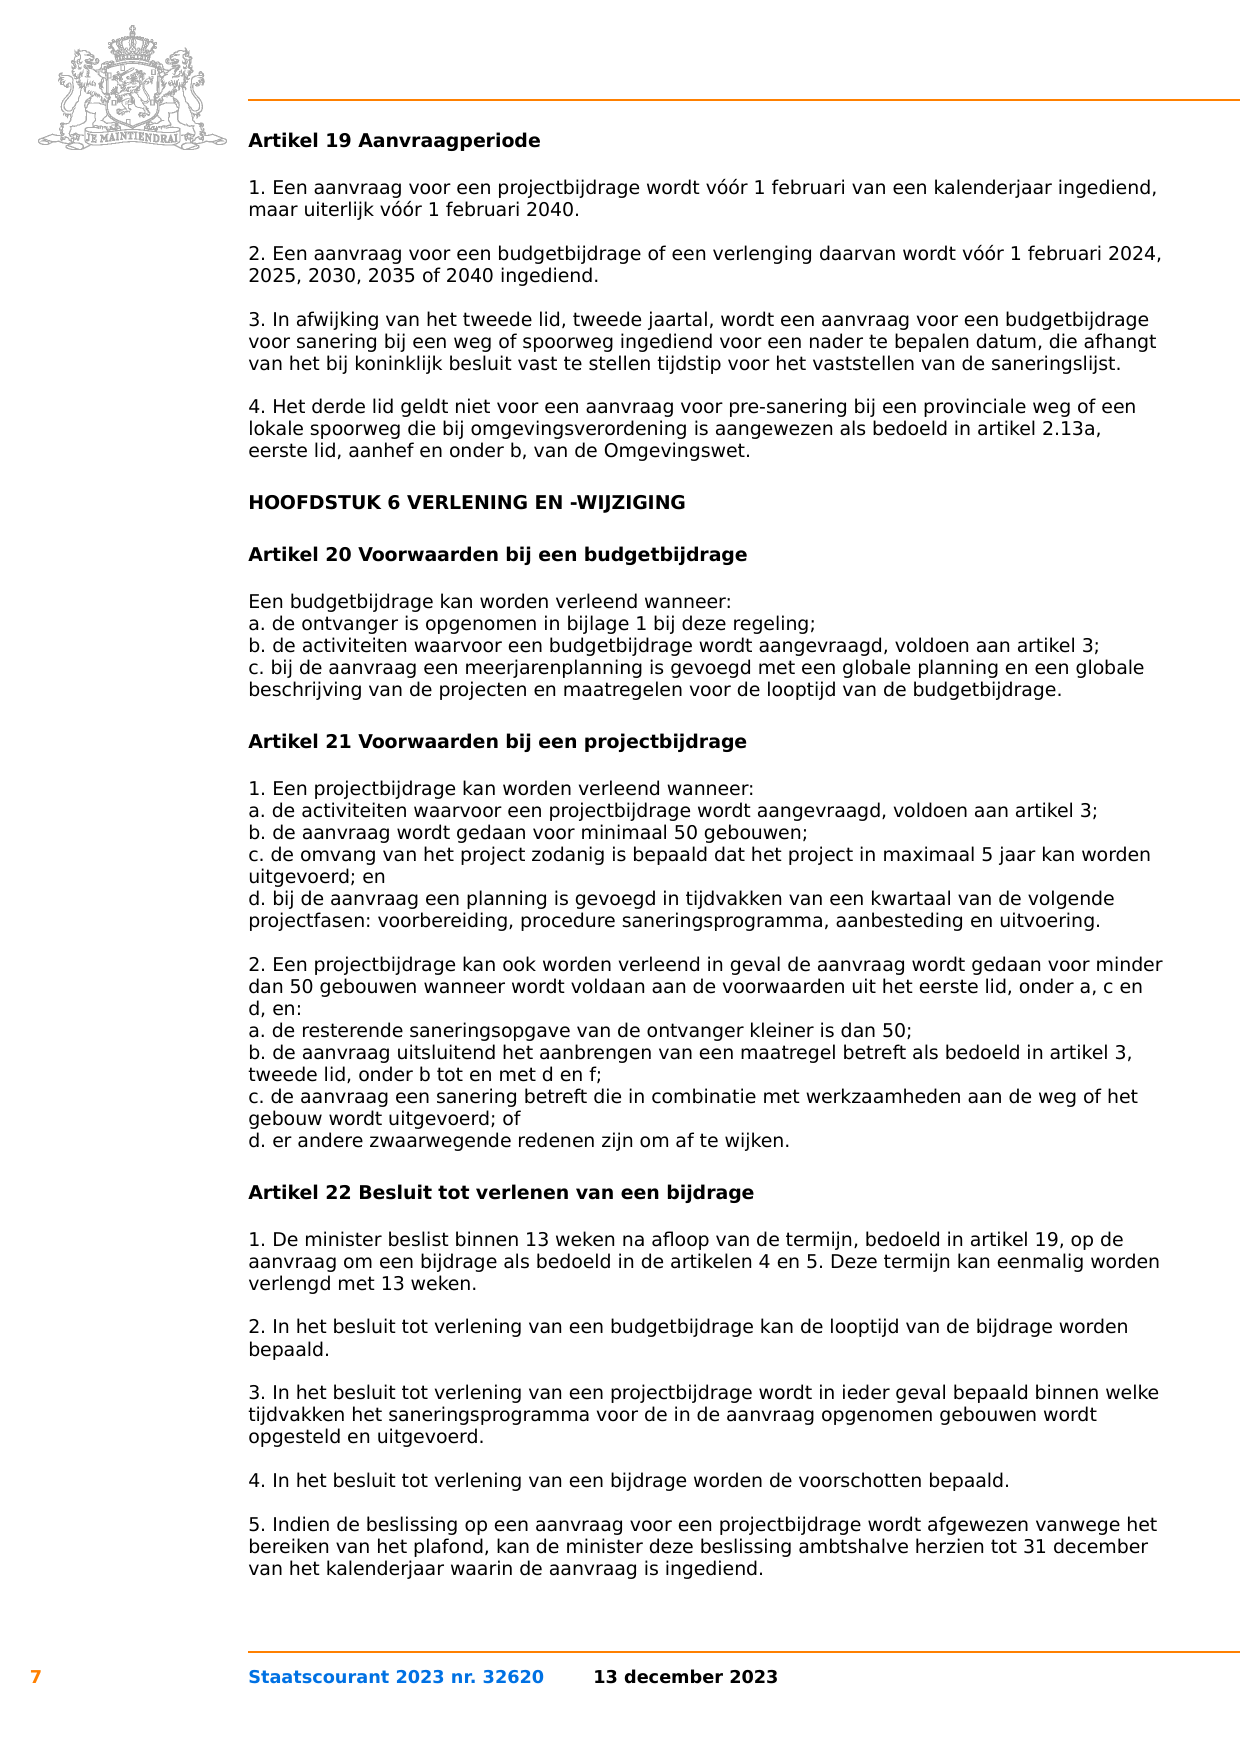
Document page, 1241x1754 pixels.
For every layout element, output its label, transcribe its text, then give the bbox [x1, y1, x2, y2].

subtitle HOOFDSTUK 6 VERLENING EN -WIJZIGING [248, 492, 1163, 514]
subtitle Artikel 22 Besluit tot verlenen van een bijdrage [248, 1182, 1163, 1204]
text b. de aanvraag uitsluitend het aanbrengen van een maatregel betreft als bedoeld in artikel 3, tweede lid, onder b tot en met d en f; [248, 1042, 1163, 1086]
text d. er andere zwaarwegende redenen zijn om af te wijken. [248, 1130, 1163, 1152]
text Een budgetbijdrage kan worden verleend wanneer: [248, 591, 1163, 613]
text c. de aanvraag een sanering betreft die in combinatie met werkzaamheden aan de weg of het gebouw wordt uitgevoerd; of [248, 1086, 1163, 1130]
subtitle Artikel 19 Aanvraagperiode [248, 130, 1163, 152]
picture [38, 25, 227, 150]
text 4. Het derde lid geldt niet voor een aanvraag voor pre-sanering bij een provinciale weg of een lokale spoorweg die bij omgevingsverordening is aangewezen als bedoeld in artikel 2.13a, eerste lid, aanhef en onder b, van de Omgevingswet. [248, 396, 1163, 462]
text c. bij de aanvraag een meerjarenplanning is gevoegd met een globale planning en een globale beschrijving van de projecten en maatregelen voor de looptijd van de budgetbijdrage. [248, 657, 1163, 701]
text 3. In afwijking van het tweede lid, tweede jaartal, wordt een aanvraag voor een budgetbijdrage voor sanering bij een weg of spoorweg ingediend voor een nader te bepalen datum, die afhangt van het bij koninklijk besluit vast te stellen tijdstip voor het vaststellen van de saneringslijst. [248, 308, 1163, 374]
subtitle Artikel 20 Voorwaarden bij een budgetbijdrage [248, 544, 1163, 566]
subtitle Artikel 21 Voorwaarden bij een projectbijdrage [248, 731, 1163, 753]
text 1. Een projectbijdrage kan worden verleend wanneer: [248, 778, 1163, 800]
text b. de activiteiten waarvoor een budgetbijdrage wordt aangevraagd, voldoen aan artikel 3; [248, 635, 1163, 657]
text d. bij de aanvraag een planning is gevoegd in tijdvakken van een kwartaal van de volgende projectfasen: voorbereiding, procedure saneringsprogramma, aanbesteding en uitvoering. [248, 888, 1163, 932]
text c. de omvang van het project zodanig is bepaald dat het project in maximaal 5 jaar kan worden uitgevoerd; en [248, 844, 1163, 888]
text a. de activiteiten waarvoor een projectbijdrage wordt aangevraagd, voldoen aan artikel 3; [248, 800, 1163, 822]
text 5. Indien de beslissing op een aanvraag voor een projectbijdrage wordt afgewezen vanwege het bereiken van het plafond, kan de minister deze beslissing ambtshalve herzien tot 31 december van het kalenderjaar waarin de aanvraag is ingediend. [248, 1514, 1163, 1580]
text 3. In het besluit tot verlening van een projectbijdrage wordt in ieder geval bepaald binnen welke tijdvakken het saneringsprogramma voor de in de aanvraag opgenomen gebouwen wordt opgesteld en uitgevoerd. [248, 1382, 1163, 1448]
text 1. Een aanvraag voor een projectbijdrage wordt vóór 1 februari van een kalenderjaar ingediend, maar uiterlijk vóór 1 februari 2040. [248, 177, 1163, 221]
text 2. Een aanvraag voor een budgetbijdrage of een verlenging daarvan wordt vóór 1 februari 2024, 2025, 2030, 2035 of 2040 ingediend. [248, 243, 1163, 287]
text 1. De minister beslist binnen 13 weken na afloop van de termijn, bedoeld in artikel 19, op de aanvraag om een bijdrage als bedoeld in de artikelen 4 en 5. Deze termijn kan eenmalig worden verlengd met 13 weken. [248, 1229, 1163, 1294]
text 4. In het besluit tot verlening van een bijdrage worden de voorschotten bepaald. [248, 1470, 1163, 1492]
text a. de ontvanger is opgenomen in bijlage 1 bij deze regeling; [248, 613, 1163, 635]
text 2. Een projectbijdrage kan ook worden verleend in geval de aanvraag wordt gedaan voor minder dan 50 gebouwen wanneer wordt voldaan aan de voorwaarden uit het eerste lid, onder a, c en d, en: [248, 954, 1163, 1020]
text b. de aanvraag wordt gedaan voor minimaal 50 gebouwen; [248, 822, 1163, 844]
text a. de resterende saneringsopgave van de ontvanger kleiner is dan 50; [248, 1020, 1163, 1042]
text 2. In het besluit tot verlening van een budgetbijdrage kan de looptijd van de bijdrage worden bepaald. [248, 1316, 1163, 1360]
